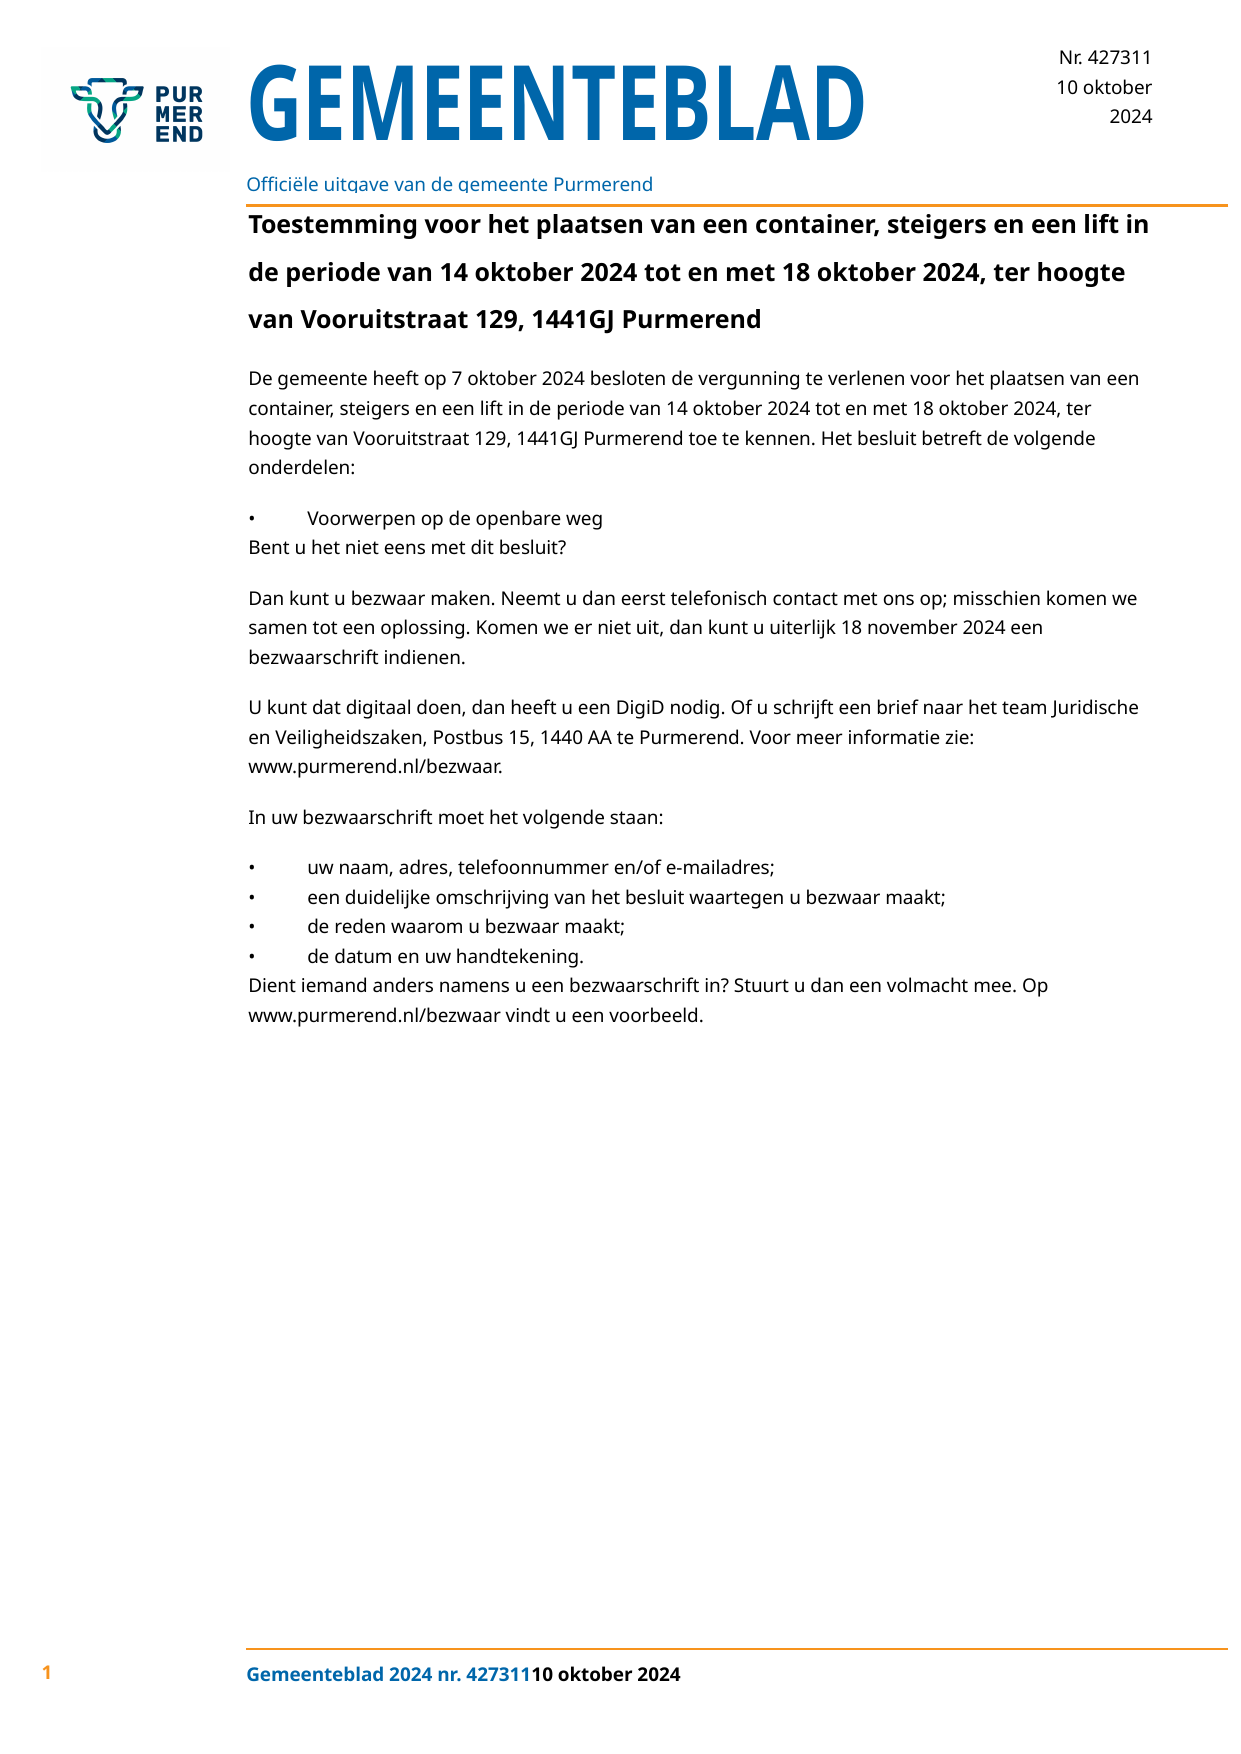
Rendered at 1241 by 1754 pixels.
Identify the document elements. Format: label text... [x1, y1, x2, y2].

list de datum en uw handtekening. [248, 943, 1152, 969]
text Toestemming voor het plaatsen van een container, steigers en een lift in de periode van 14 oktober 2024 tot en met 18 oktober 2024, ter hoogte van Vooruitstraat 129, 1441GJ Purmerend [248, 207, 1152, 336]
list uw naam, adres, telefoonnummer en/of e-mailadres; [248, 854, 1152, 880]
text In uw bezwaarschrift moet het volgende staan: [248, 804, 1152, 829]
text U kunt dat digitaal doen, dan heeft u een DigiD nodig. Of u schrijft een brief naar het team Juridische en Veiligheidszaken, Postbus 15, 1440 AA te Purmerend. Voor meer informatie zie: www.purmerend.nl/bezwaar. [248, 694, 1152, 779]
list een duidelijke omschrijving van het besluit waartegen u bezwaar maakt; [248, 884, 1152, 909]
text Dient iemand anders namens u een bezwaarschrift in? Stuurt u dan een volmacht mee. Op www.purmerend.nl/bezwaar vindt u een voorbeeld. [248, 973, 1152, 1028]
text Dan kunt u bezwaar maken. Neemt u dan eerst telefonisch contact met ons op; misschien komen we samen tot een oplossing. Komen we er niet uit, dan kunt u uiterlijk 18 november 2024 een bezwaarschrift indienen. [248, 585, 1152, 669]
list Voorwerpen op de openbare weg [248, 505, 1152, 530]
list de reden waarom u bezwaar maakt; [248, 913, 1152, 939]
picture [41, 47, 231, 172]
text Bent u het niet eens met dit besluit? [248, 534, 1152, 560]
text De gemeente heeft op 7 oktober 2024 besloten de vergunning te verlenen voor het plaatsen van een container, steigers en een lift in de periode van 14 oktober 2024 tot en met 18 oktober 2024, ter hoogte van Vooruitstraat 129, 1441GJ Purmerend toe te kennen. Het besluit betreft de volgende onderdelen: [248, 366, 1152, 480]
